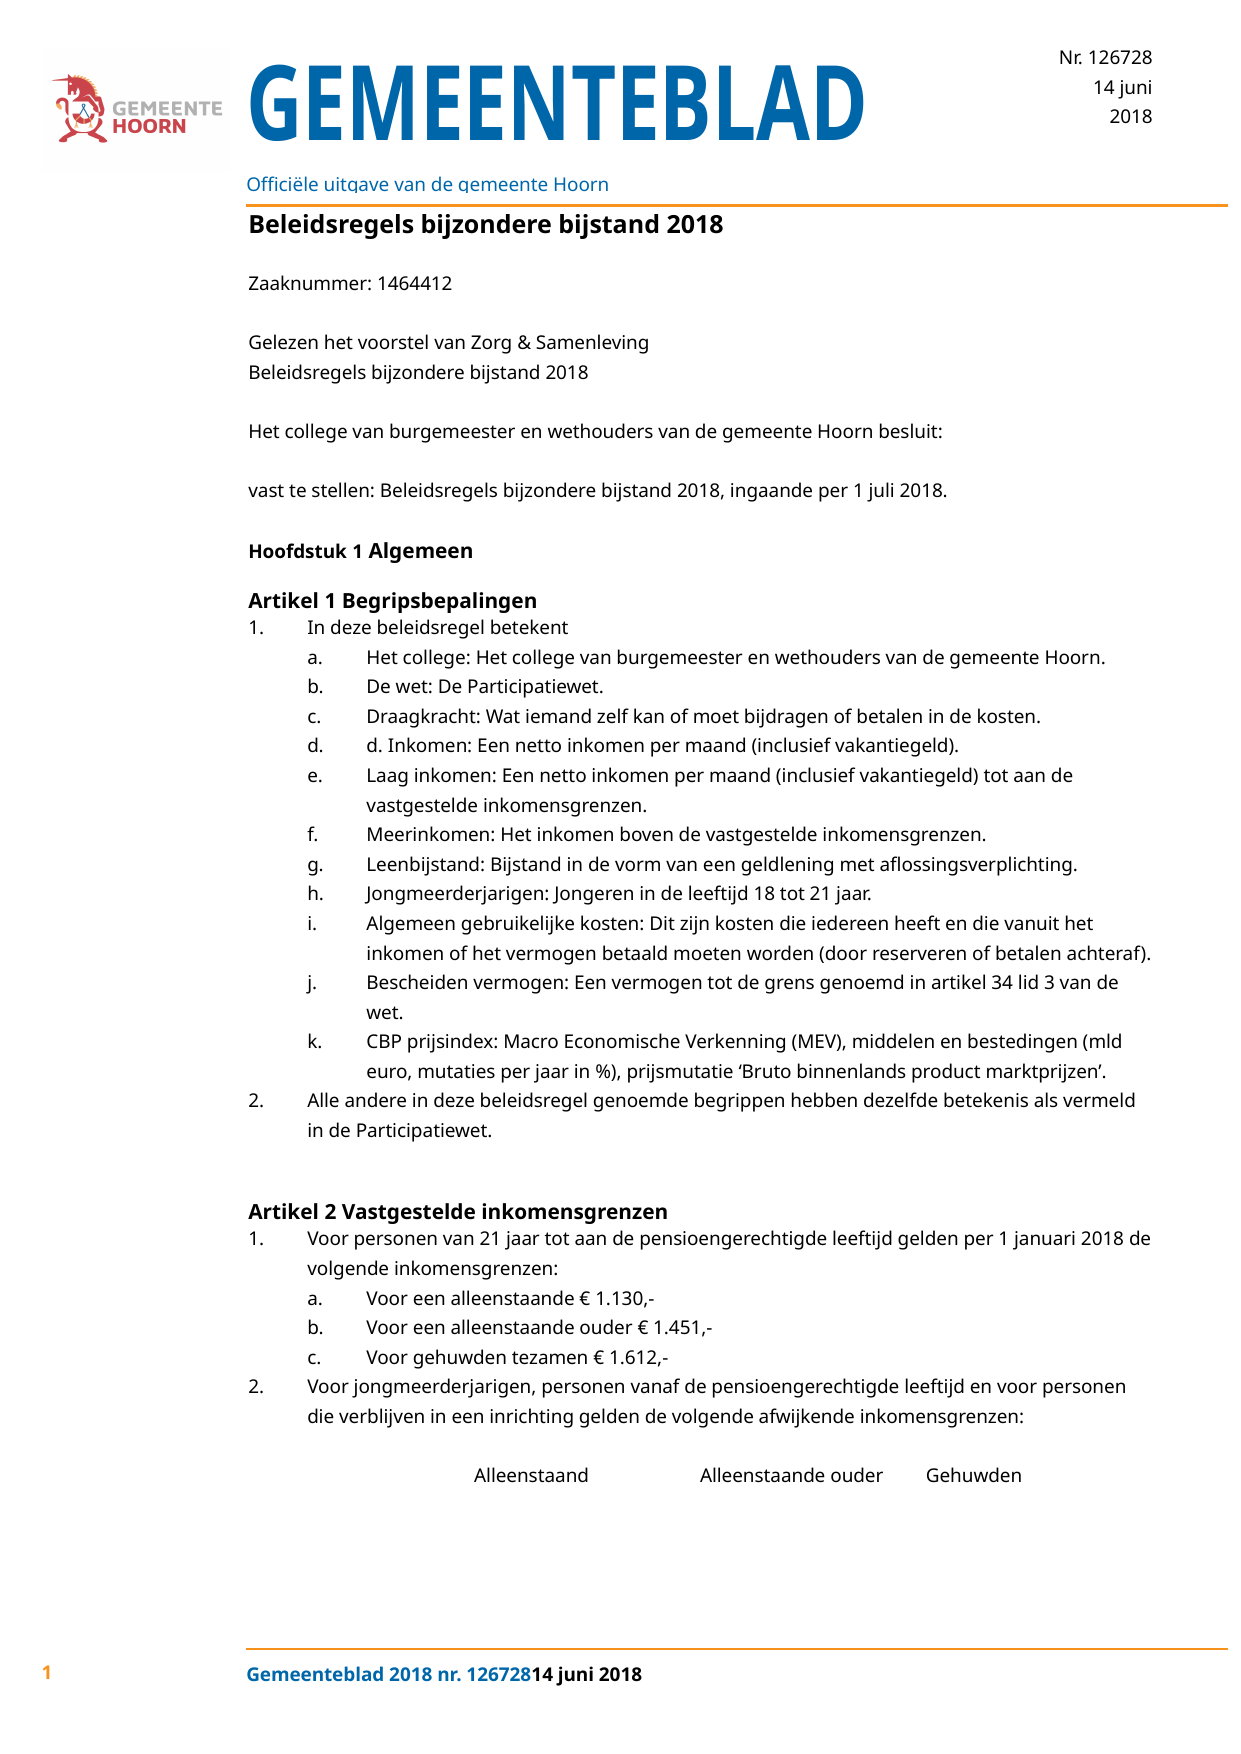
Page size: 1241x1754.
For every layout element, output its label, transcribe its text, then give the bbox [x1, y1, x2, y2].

text Zaaknummer: 1464412 [248, 270, 1152, 296]
text Artikel 1 Begripsbepalingen [248, 586, 1152, 614]
text Beleidsregels bijzondere bijstand 2018 [248, 207, 1152, 241]
text Hoofdstuk 1 Algemeen [248, 537, 1152, 565]
picture [41, 47, 231, 172]
text Het college van burgemeester en wethouders van de gemeente Hoorn besluit: [248, 418, 1152, 444]
text Beleidsregels bijzondere bijstand 2018 [248, 359, 1152, 385]
text Artikel 2 Vastgestelde inkomensgrenzen [248, 1197, 1152, 1226]
list Jongmeerderjarigen: Jongeren in de leeftijd 18 tot 21 jaar. [307, 881, 1152, 906]
table_header Alleenstaande ouder [700, 1463, 926, 1488]
list Voor een alleenstaande ouder € 1.451,- [307, 1314, 1152, 1340]
list Meerinkomen: Het inkomen boven de vastgestelde inkomensgrenzen. [307, 821, 1152, 847]
text vast te stellen: Beleidsregels bijzondere bijstand 2018, ingaande per 1 juli 2018. [248, 477, 1152, 503]
list Bescheiden vermogen: Een vermogen tot de grens genoemd in artikel 34 lid 3 van de wet. [307, 969, 1152, 1024]
list Voor personen van 21 jaar tot aan de pensioengerechtigde leeftijd gelden per 1 januari 2018 de volgende inkomensgrenzen: [248, 1226, 1152, 1281]
list CBP prijsindex: Macro Economische Verkenning (MEV), middelen en bestedingen (mld euro, mutaties per jaar in %), prijsmutatie ‘Bruto binnenlands product marktprijzen’. [307, 1028, 1152, 1084]
list Algemeen gebruikelijke kosten: Dit zijn kosten die iedereen heeft en die vanuit het inkomen of het vermogen betaald moeten worden (door reserveren of betalen achteraf). [307, 910, 1152, 965]
list Voor een alleenstaande € 1.130,- [307, 1285, 1152, 1311]
list Laag inkomen: Een netto inkomen per maand (inclusief vakantiegeld) tot aan de vastgestelde inkomensgrenzen. [307, 762, 1152, 817]
list Draagkracht: Wat iemand zelf kan of moet bijdragen of betalen in de kosten. [307, 703, 1152, 729]
list De wet: De Participatiewet. [307, 673, 1152, 699]
list Voor gehuwden tezamen € 1.612,- [307, 1344, 1152, 1370]
list Alle andere in deze beleidsregel genoemde begrippen hebben dezelfde betekenis als vermeld in de Participatiewet. [248, 1088, 1152, 1143]
table_header Alleenstaand [474, 1463, 700, 1488]
table_header Gehuwden [926, 1463, 1152, 1488]
list Voor jongmeerderjarigen, personen vanaf de pensioengerechtigde leeftijd en voor personen die verblijven in een inrichting gelden de volgende afwijkende inkomensgrenzen: [248, 1373, 1152, 1429]
list Leenbijstand: Bijstand in de vorm van een geldlening met aflossingsverplichting. [307, 851, 1152, 877]
table_header [248, 1463, 474, 1488]
list In deze beleidsregel betekent [248, 614, 1152, 640]
list Het college: Het college van burgemeester en wethouders van de gemeente Hoorn. [307, 644, 1152, 669]
list d. Inkomen: Een netto inkomen per maand (inclusief vakantiegeld). [307, 733, 1152, 758]
text Gelezen het voorstel van Zorg & Samenleving [248, 329, 1152, 355]
